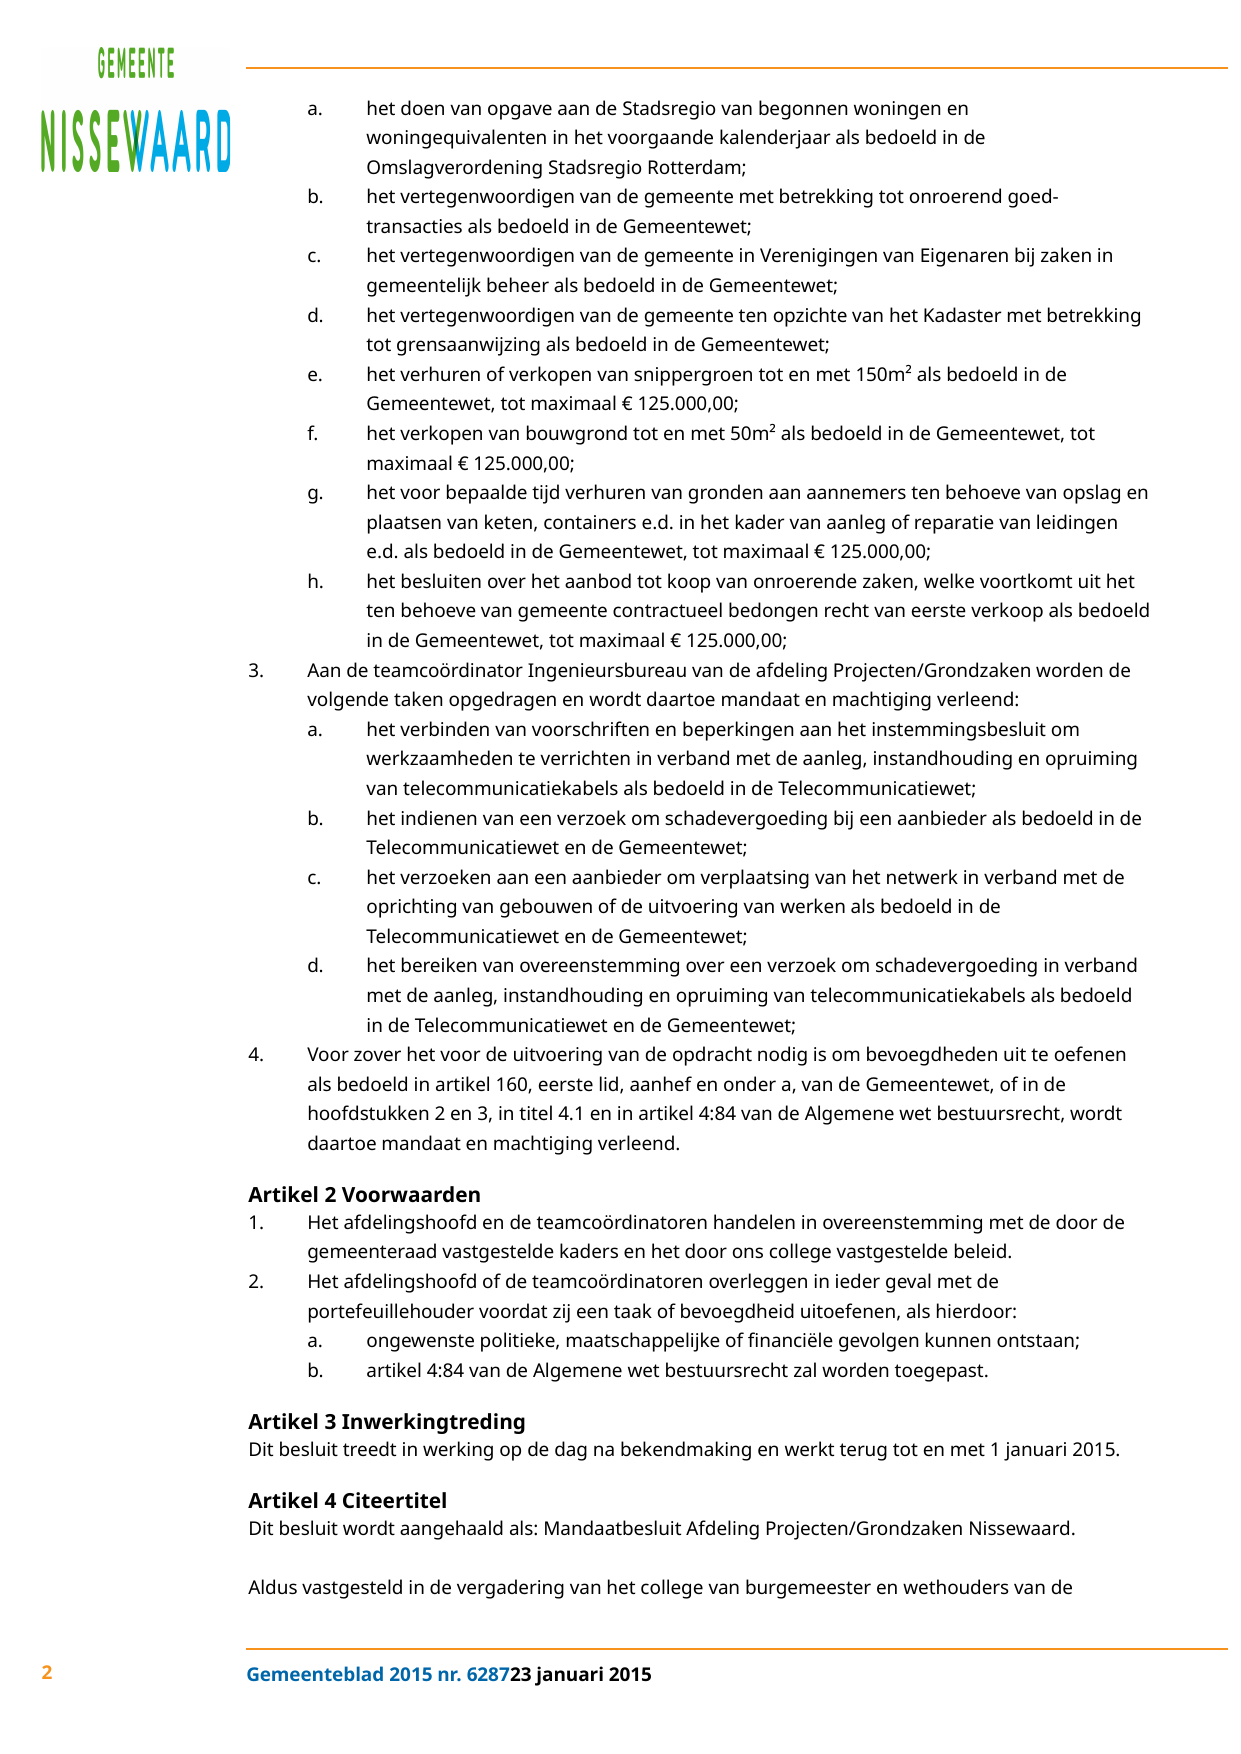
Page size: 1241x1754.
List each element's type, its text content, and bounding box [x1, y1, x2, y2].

list het doen van opgave aan de Stadsregio van begonnen woningen en woningequivalenten in het voorgaande kalenderjaar als bedoeld in de Omslagverordening Stadsregio Rotterdam; [307, 95, 1152, 180]
picture [41, 47, 231, 172]
picture [176, 157, 187, 172]
text Artikel 3 Inwerkingtreding [248, 1407, 1152, 1436]
list het verzoeken aan een aanbieder om verplaatsing van het netwerk in verband met de oprichting van gebouwen of de uitvoering van werken als bedoeld in de Telecommunicatiewet en de Gemeentewet; [307, 864, 1152, 949]
text Artikel 2 Voorwaarden [248, 1181, 1152, 1209]
list het indienen van een verzoek om schadevergoeding bij een aanbieder als bedoeld in de Telecommunicatiewet en de Gemeentewet; [307, 805, 1152, 860]
list artikel 4:84 van de Algemene wet bestuursrecht zal worden toegepast. [307, 1357, 1152, 1383]
text Aldus vastgesteld in de vergadering van het college van burgemeester en wethouders van de [248, 1574, 1152, 1599]
list het bereiken van overeenstemming over een verzoek om schadevergoeding in verband met de aanleg, instandhouding en opruiming van telecommunicatiekabels als bedoeld in de Telecommunicatiewet en de Gemeentewet; [307, 953, 1152, 1038]
list Aan de teamcoördinator Ingenieursbureau van de afdeling Projecten/Grondzaken worden de volgende taken opgedragen en wordt daartoe mandaat en machtiging verleend: [248, 657, 1152, 712]
list het vertegenwoordigen van de gemeente in Verenigingen van Eigenaren bij zaken in gemeentelijk beheer als bedoeld in de Gemeentewet; [307, 243, 1152, 298]
picture [222, 122, 227, 160]
text Dit besluit wordt aangehaald als: Mandaatbesluit Afdeling Projecten/Grondzaken Nissewaard. [248, 1515, 1152, 1540]
list het besluiten over het aanbod tot koop van onroerende zaken, welke voortkomt uit het ten behoeve van gemeente contractueel bedongen recht van eerste verkoop als bedoeld in de Gemeentewet, tot maximaal € 125.000,00; [307, 568, 1152, 653]
list het verhuren of verkopen van snippergroen tot en met 150m² als bedoeld in de Gemeentewet, tot maximaal € 125.000,00; [307, 361, 1152, 416]
list het vertegenwoordigen van de gemeente ten opzichte van het Kadaster met betrekking tot grensaanwijzing als bedoeld in de Gemeentewet; [307, 302, 1152, 357]
list Het afdelingshoofd en de teamcoördinatoren handelen in overeenstemming met de door de gemeenteraad vastgestelde kaders en het door ons college vastgestelde beleid. [248, 1209, 1152, 1264]
list het verbinden van voorschriften en beperkingen aan het instemmingsbesluit om werkzaamheden te verrichten in verband met de aanleg, instandhouding en opruiming van telecommunicatiekabels als bedoeld in de Telecommunicatiewet; [307, 716, 1152, 801]
list Het afdelingshoofd of de teamcoördinatoren overleggen in ieder geval met de portefeuillehouder voordat zij een taak of bevoegdheid uitoefenen, als hierdoor: [248, 1268, 1152, 1323]
list het verkopen van bouwgrond tot en met 50m² als bedoeld in de Gemeentewet, tot maximaal € 125.000,00; [307, 420, 1152, 476]
list ongewenste politieke, maatschappelijke of financiële gevolgen kunnen ontstaan; [307, 1327, 1152, 1353]
list Voor zover het voor de uitvoering van de opdracht nodig is om bevoegdheden uit te oefenen als bedoeld in artikel 160, eerste lid, aanhef en onder a, van de Gemeentewet, of in de hoofdstukken 2 en 3, in titel 4.1 en in artikel 4:84 van de Algemene wet bestuursrecht, wordt daartoe mandaat en machtiging verleend. [248, 1041, 1152, 1156]
picture [201, 122, 206, 138]
text Artikel 4 Citeertitel [248, 1486, 1152, 1515]
list het voor bepaalde tijd verhuren van gronden aan aannemers ten behoeve van opslag en plaatsen van keten, containers e.d. in het kader van aanleg of reparatie van leidingen e.d. als bedoeld in de Gemeentewet, tot maximaal € 125.000,00; [307, 479, 1152, 564]
list het vertegenwoordigen van de gemeente met betrekking tot onroerend goed-transacties als bedoeld in de Gemeentewet; [307, 183, 1152, 239]
picture [200, 151, 206, 172]
text Dit besluit treedt in werking op de dag na bekendmaking en werkt terug tot en met 1 januari 2015. [248, 1436, 1152, 1462]
picture [154, 157, 165, 172]
